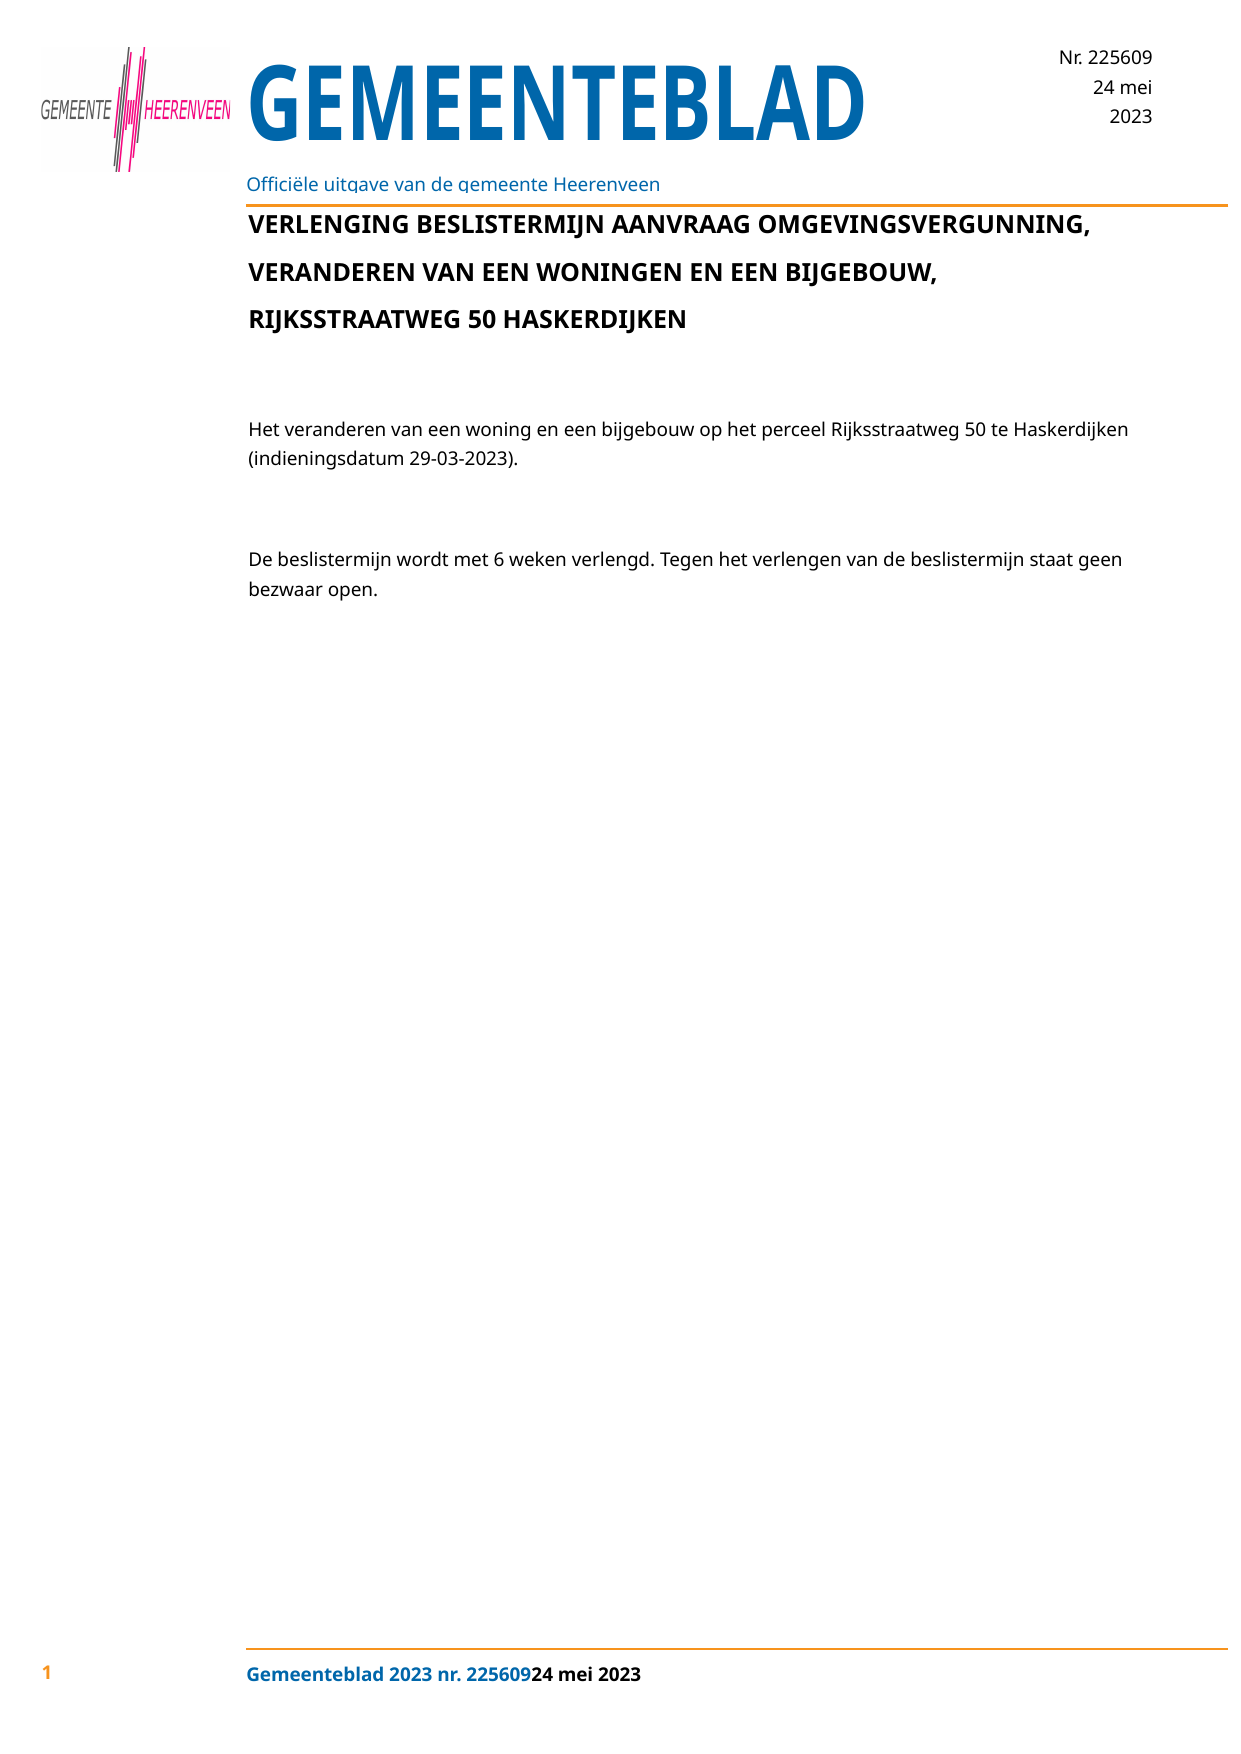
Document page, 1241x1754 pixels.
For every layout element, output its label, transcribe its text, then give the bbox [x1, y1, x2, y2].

text Het veranderen van een woning en een bijgebouw op het perceel Rijksstraatweg 50 te Haskerdijken (indieningsdatum 29-03-2023). [248, 416, 1152, 471]
text VERLENGING BESLISTERMIJN AANVRAAG OMGEVINGSVERGUNNING, VERANDEREN VAN EEN WONINGEN EN EEN BIJGEBOUW, RIJKSSTRAATWEG 50 HASKERDIJKEN [248, 207, 1152, 336]
picture [41, 47, 231, 172]
text De beslistermijn wordt met 6 weken verlengd. Tegen het verlengen van de beslistermijn staat geen bezwaar open. [248, 546, 1152, 602]
